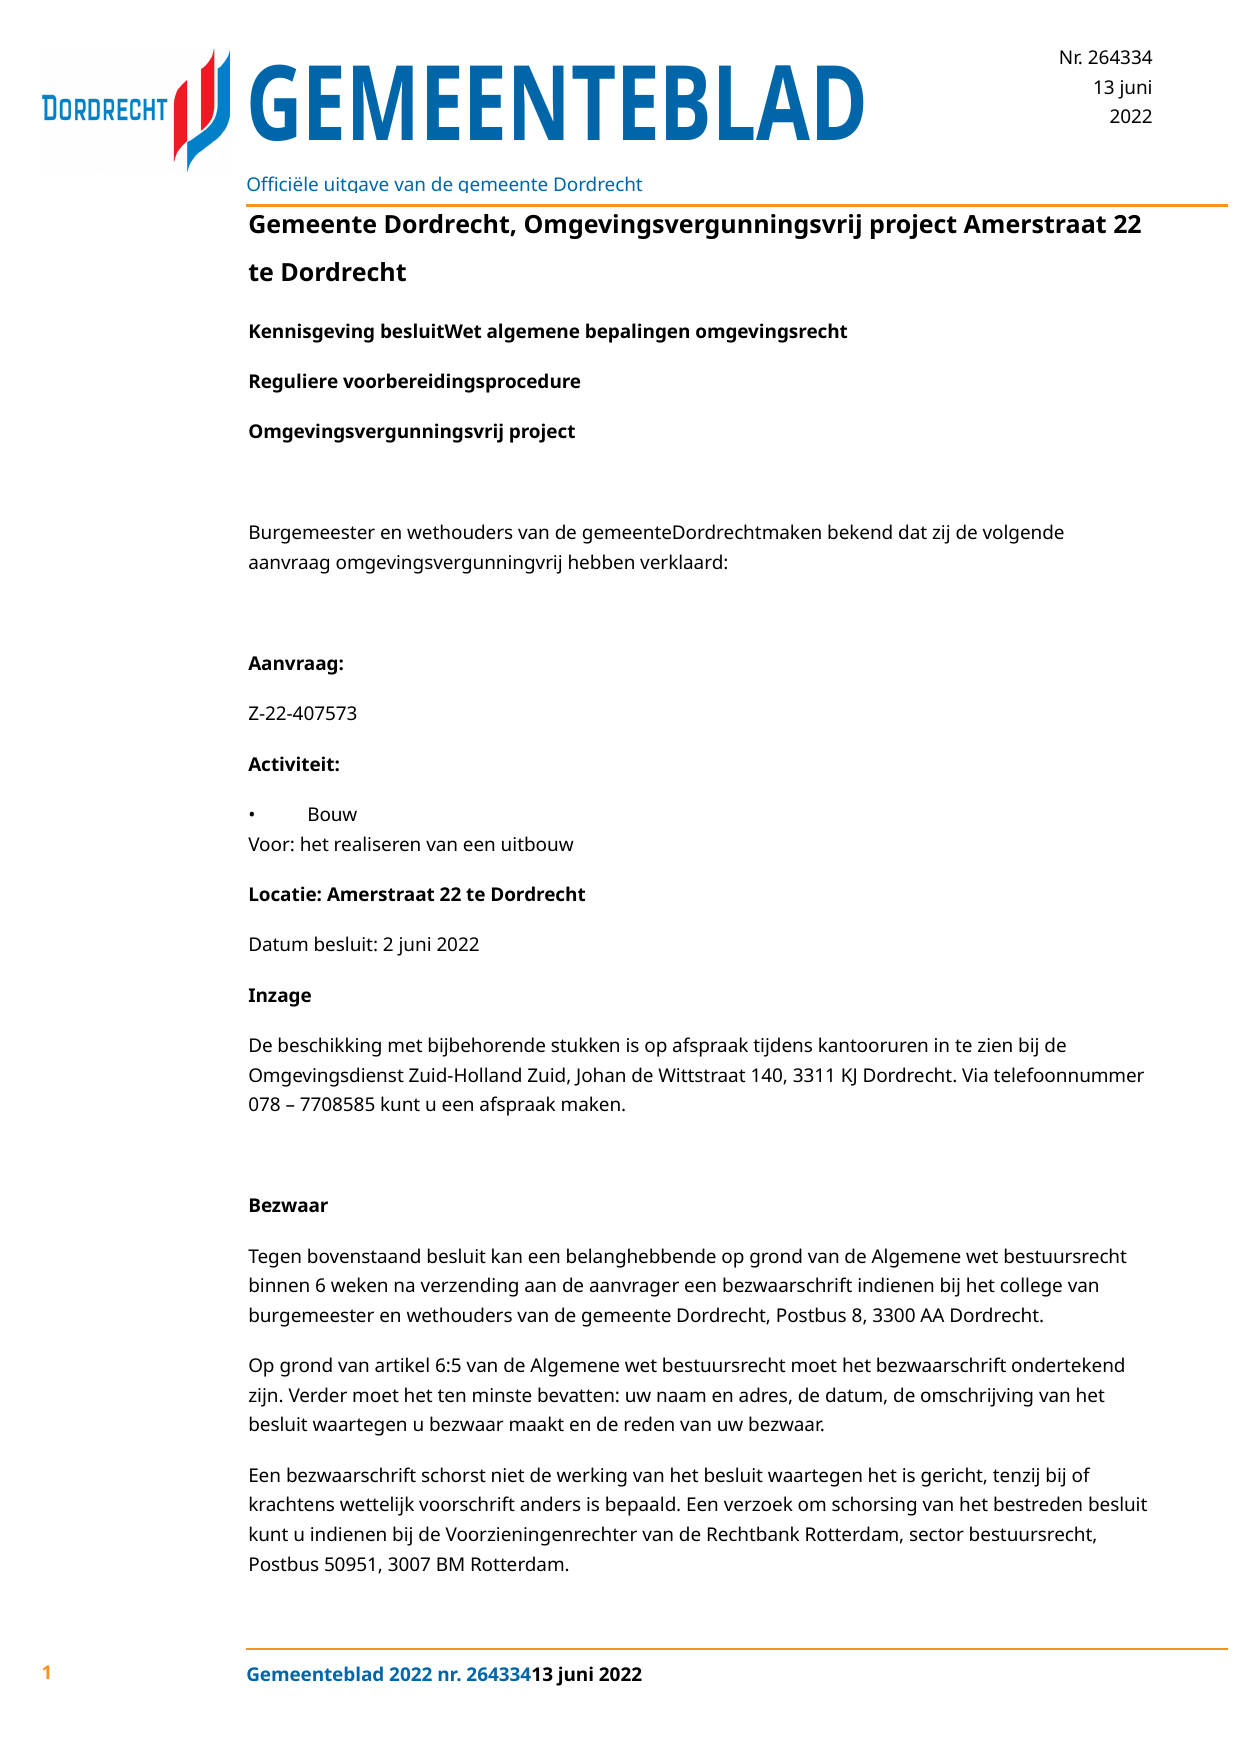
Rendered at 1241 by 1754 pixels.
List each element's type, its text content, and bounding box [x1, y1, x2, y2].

text Voor: het realiseren van een uitbouw [248, 831, 1152, 857]
text Tegen bovenstaand besluit kan een belanghebbende op grond van de Algemene wet bestuursrecht binnen 6 weken na verzending aan de aanvrager een bezwaarschrift indienen bij het college van burgemeester en wethouders van de gemeente Dordrecht, Postbus 8, 3300 AA Dordrecht. [248, 1243, 1152, 1328]
text Z-22-407573 [248, 700, 1152, 726]
text Inzage [248, 982, 1152, 1008]
text Datum besluit: 2 juni 2022 [248, 932, 1152, 957]
list Bouw [248, 801, 1152, 827]
text Bezwaar [248, 1192, 1152, 1218]
text Op grond van artikel 6:5 van de Algemene wet bestuursrecht moet het bezwaarschrift ondertekend zijn. Verder moet het ten minste bevatten: uw naam en adres, de datum, de omschrijving van het besluit waartegen u bezwaar maakt en de reden van uw bezwaar. [248, 1352, 1152, 1437]
text Kennisgeving besluitWet algemene bepalingen omgevingsrecht [248, 318, 1152, 344]
text Gemeente Dordrecht, Omgevingsvergunningsvrij project Amerstraat 22 te Dordrecht [248, 207, 1152, 288]
text Activiteit: [248, 751, 1152, 777]
picture [41, 47, 231, 172]
text Burgemeester en wethouders van de gemeenteDordrechtmaken bekend dat zij de volgende aanvraag omgevingsvergunningvrij hebben verklaard: [248, 519, 1152, 575]
text Een bezwaarschrift schorst niet de werking van het besluit waartegen het is gericht, tenzij bij of krachtens wettelijk voorschrift anders is bepaald. Een verzoek om schorsing van het bestreden besluit kunt u indienen bij de Voorzieningenrechter van de Rechtbank Rotterdam, sector bestuursrecht, Postbus 50951, 3007 BM Rotterdam. [248, 1462, 1152, 1577]
text Locatie: Amerstraat 22 te Dordrecht [248, 881, 1152, 907]
text Aanvraag: [248, 650, 1152, 676]
text Omgevingsvergunningsvrij project [248, 419, 1152, 444]
text De beschikking met bijbehorende stukken is op afspraak tijdens kantooruren in te zien bij de Omgevingsdienst Zuid-Holland Zuid, Johan de Wittstraat 140, 3311 KJ Dordrecht. Via telefoonnummer 078 – 7708585 kunt u een afspraak maken. [248, 1032, 1152, 1117]
text Reguliere voorbereidingsprocedure [248, 368, 1152, 394]
